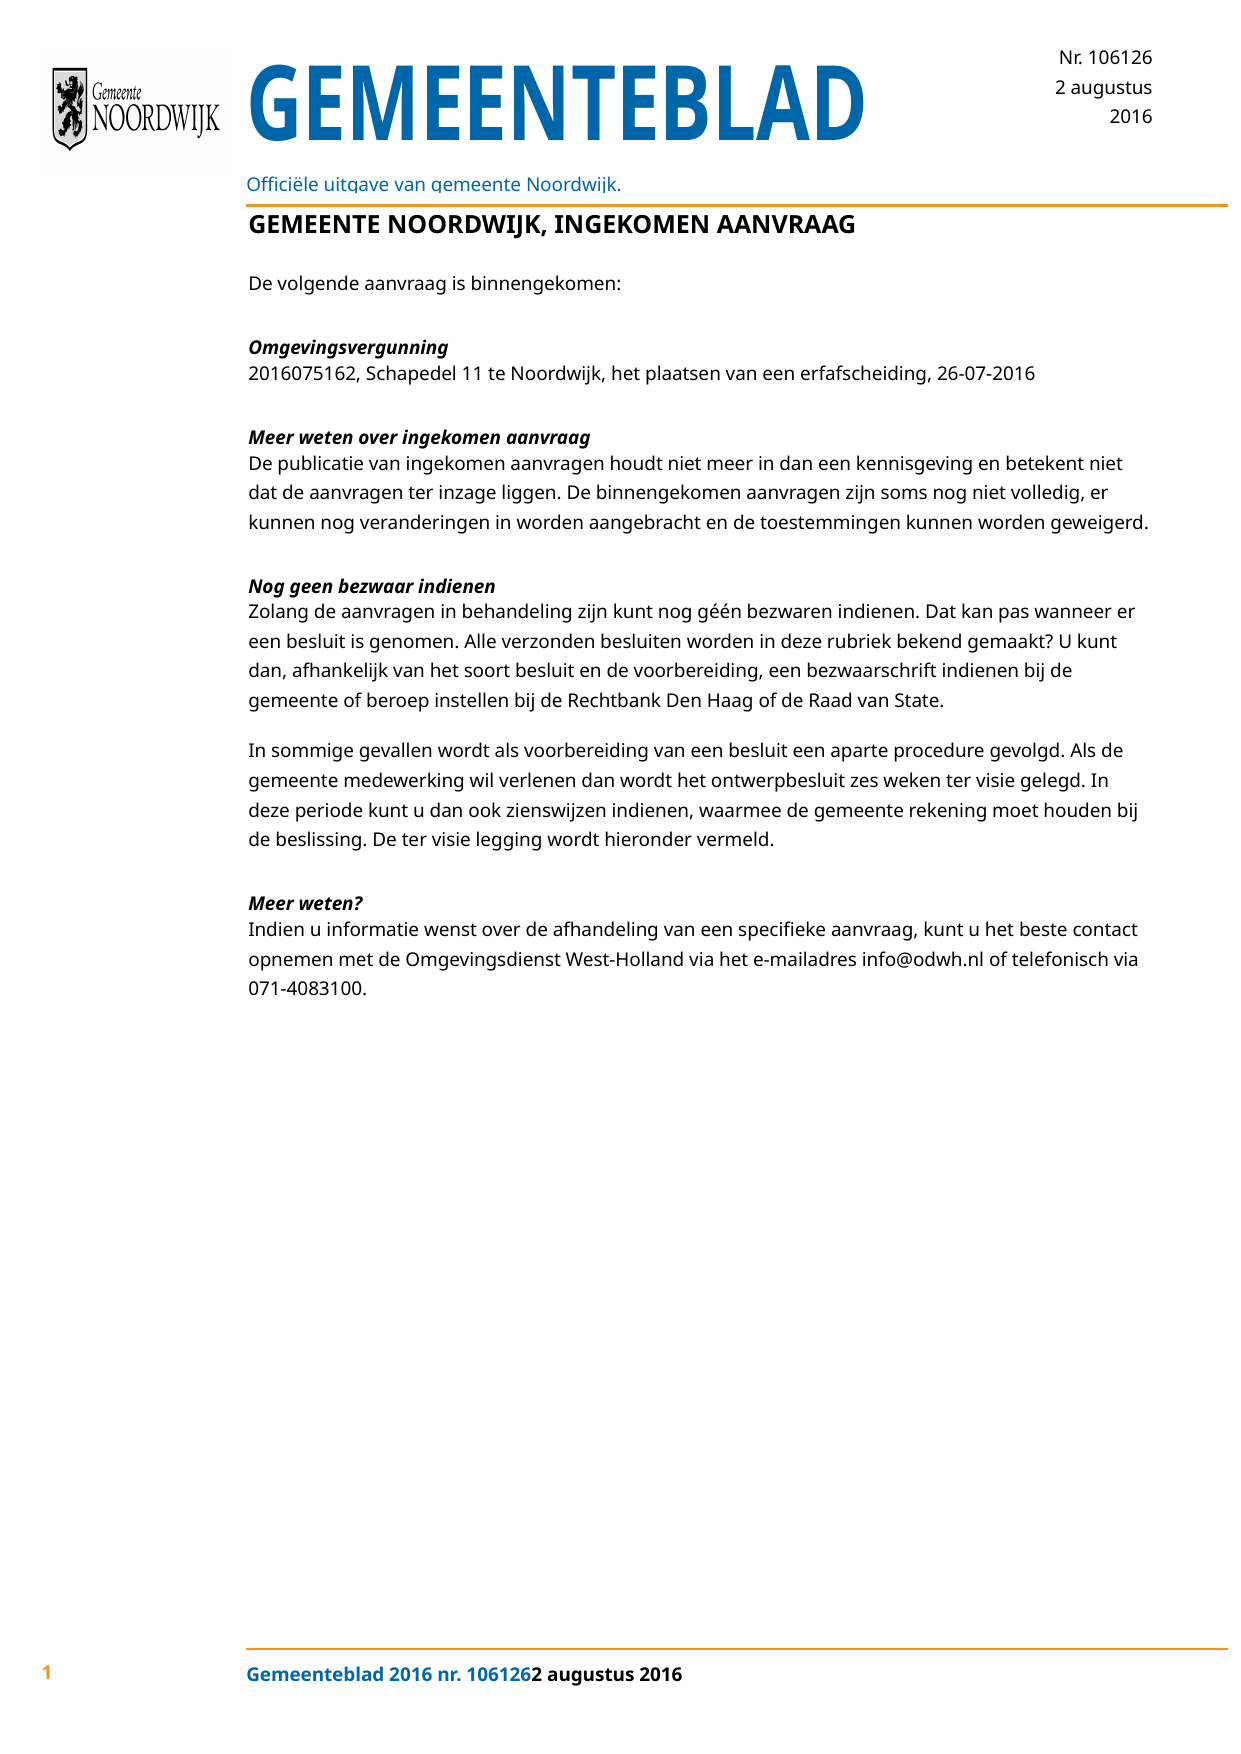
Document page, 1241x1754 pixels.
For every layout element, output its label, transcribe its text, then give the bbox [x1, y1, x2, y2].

picture [41, 47, 231, 172]
text Nog geen bezwaar indienen [248, 573, 1152, 598]
text Zolang de aanvragen in behandeling zijn kunt nog géén bezwaren indienen. Dat kan pas wanneer er een besluit is genomen. Alle verzonden besluiten worden in deze rubriek bekend gemaakt? U kunt dan, afhankelijk van het soort besluit en de voorbereiding, een bezwaarschrift indienen bij de gemeente of beroep instellen bij de Rechtbank Den Haag of de Raad van State. [248, 598, 1152, 713]
text De publicatie van ingekomen aanvragen houdt niet meer in dan een kennisgeving en betekent niet dat de aanvragen ter inzage liggen. De binnengekomen aanvragen zijn soms nog niet volledig, er kunnen nog veranderingen in worden aangebracht en de toestemmingen kunnen worden geweigerd. [248, 450, 1152, 534]
text Omgevingsvergunning [248, 334, 1152, 360]
text De volgende aanvraag is binnengekomen: [248, 270, 1152, 296]
text 2016075162, Schapedel 11 te Noordwijk, het plaatsen van een erfafscheiding, 26-07-2016 [248, 360, 1152, 386]
text Indien u informatie wenst over de afhandeling van een specifieke aanvraag, kunt u het beste contact opnemen met de Omgevingsdienst West-Holland via het e-mailadres info@odwh.nl of telefonisch via 071-4083100. [248, 916, 1152, 1001]
text Meer weten? [248, 890, 1152, 916]
text Meer weten over ingekomen aanvraag [248, 424, 1152, 450]
text GEMEENTE NOORDWIJK, INGEKOMEN AANVRAAG [248, 207, 1152, 241]
text In sommige gevallen wordt als voorbereiding van een besluit een aparte procedure gevolgd. Als de gemeente medewerking wil verlenen dan wordt het ontwerpbesluit zes weken ter visie gelegd. In deze periode kunt u dan ook zienswijzen indienen, waarmee de gemeente rekening moet houden bij de beslissing. De ter visie legging wordt hieronder vermeld. [248, 738, 1152, 852]
